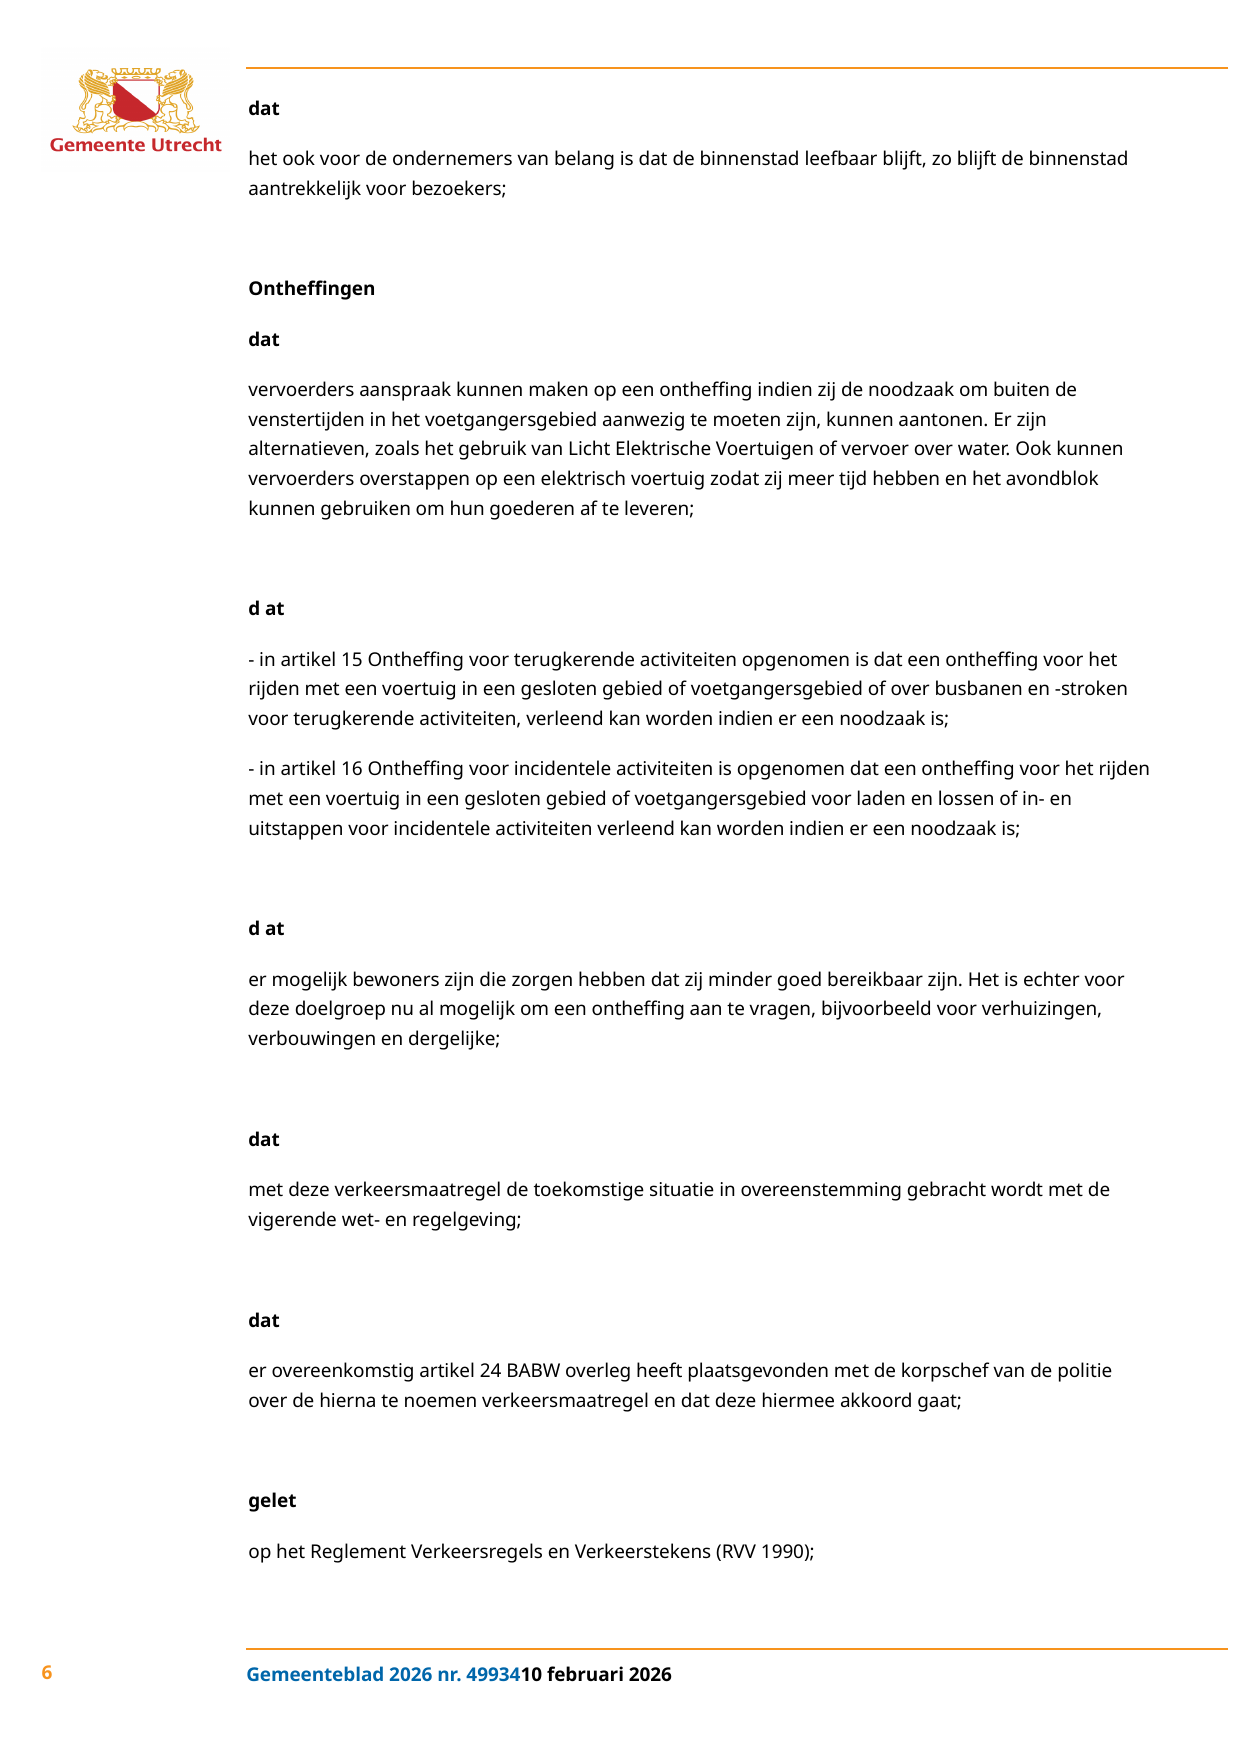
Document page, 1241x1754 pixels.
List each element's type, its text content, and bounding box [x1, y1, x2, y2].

text d at [248, 916, 1152, 941]
text gelet [248, 1488, 1152, 1513]
picture [41, 47, 231, 172]
text er mogelijk bewoners zijn die zorgen hebben dat zij minder goed bereikbaar zijn. Het is echter voor deze doelgroep nu al mogelijk om een ontheffing aan te vragen, bijvoorbeeld voor verhuizingen, verbouwingen en dergelijke; [248, 966, 1152, 1051]
text vervoerders aanspraak kunnen maken op een ontheffing indien zij de noodzaak om buiten de venstertijden in het voetgangersgebied aanwezig te moeten zijn, kunnen aantonen. Er zijn alternatieven, zoals het gebruik van Licht Elektrische Voertuigen of vervoer over water. Ook kunnen vervoerders overstappen op een elektrisch voertuig zodat zij meer tijd hebben en het avondblok kunnen gebruiken om hun goederen af te leveren; [248, 376, 1152, 521]
text - in artikel 15 Ontheffing voor terugkerende activiteiten opgenomen is dat een ontheffing voor het rijden met een voertuig in een gesloten gebied of voetgangersgebied of over busbanen en -stroken voor terugkerende activiteiten, verleend kan worden indien er een noodzaak is; [248, 646, 1152, 731]
text dat [248, 1126, 1152, 1152]
text Ontheffingen [248, 276, 1152, 301]
text d at [248, 596, 1152, 621]
text op het Reglement Verkeersregels en Verkeerstekens (RVV 1990); [248, 1538, 1152, 1564]
text dat [248, 1307, 1152, 1333]
text het ook voor de ondernemers van belang is dat de binnenstad leefbaar blijft, zo blijft de binnenstad aantrekkelijk voor bezoekers; [248, 145, 1152, 201]
text dat [248, 326, 1152, 352]
text er overeenkomstig artikel 24 BABW overleg heeft plaatsgevonden met de korpschef van de politie over de hierna te noemen verkeersmaatregel en dat deze hiermee akkoord gaat; [248, 1357, 1152, 1413]
text met deze verkeersmaatregel de toekomstige situatie in overeenstemming gebracht wordt met de vigerende wet- en regelgeving; [248, 1176, 1152, 1232]
text - in artikel 16 Ontheffing voor incidentele activiteiten is opgenomen dat een ontheffing voor het rijden met een voertuig in een gesloten gebied of voetgangersgebied voor laden en lossen of in- en uitstappen voor incidentele activiteiten verleend kan worden indien er een noodzaak is; [248, 756, 1152, 841]
text dat [248, 95, 1152, 121]
